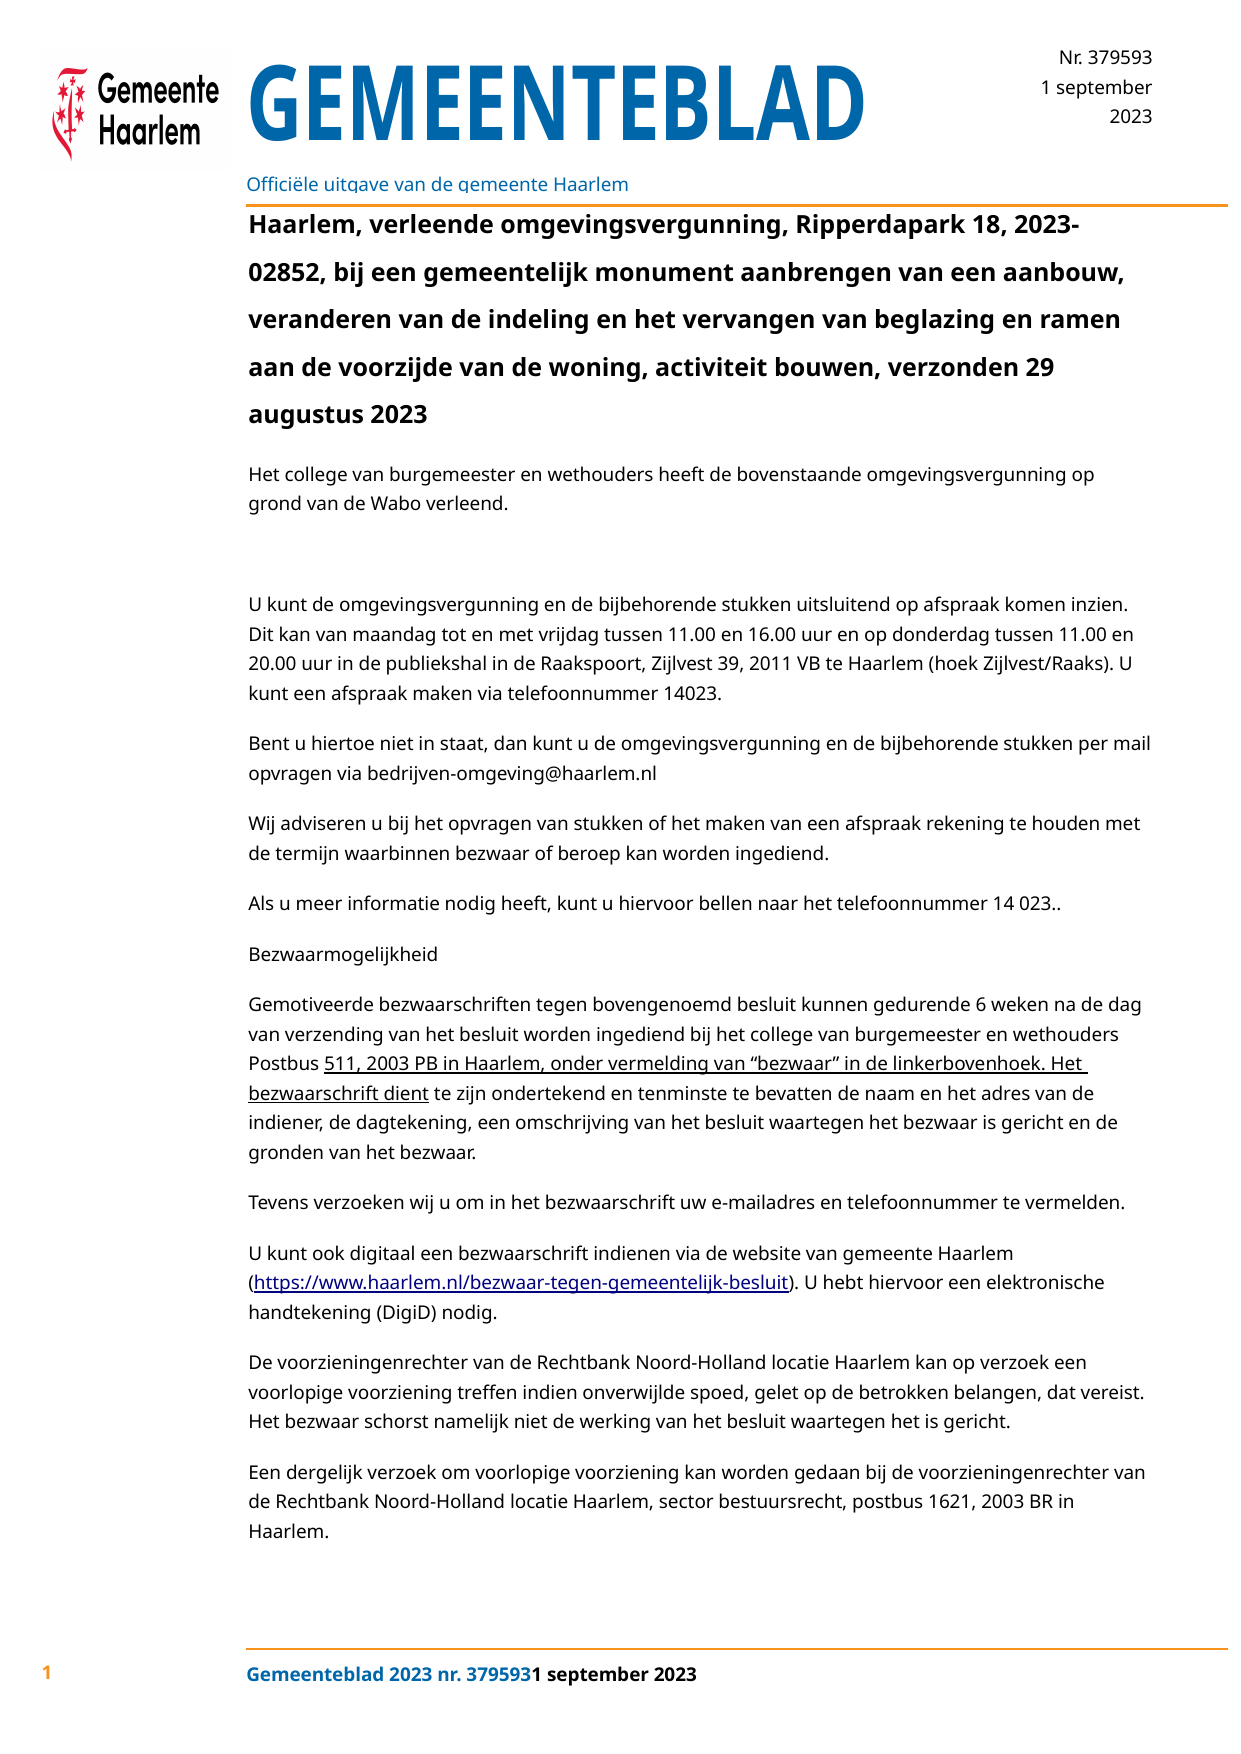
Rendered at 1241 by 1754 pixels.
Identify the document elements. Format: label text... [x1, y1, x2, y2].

text Als u meer informatie nodig heeft, kunt u hiervoor bellen naar het telefoonnummer 14 023.. [248, 890, 1152, 916]
text Een dergelijk verzoek om voorlopige voorziening kan worden gedaan bij de voorzieningenrechter van de Rechtbank Noord-Holland locatie Haarlem, sector bestuursrecht, postbus 1621, 2003 BR in Haarlem. [248, 1459, 1152, 1544]
text Gemotiveerde bezwaarschriften tegen bovengenoemd besluit kunnen gedurende 6 weken na de dag van verzending van het besluit worden ingediend bij het college van burgemeester en wethouders Postbus 511, 2003 PB in Haarlem, onder vermelding van “bezwaar” in de linkerbovenhoek. Het bezwaarschrift dient te zijn ondertekend en tenminste te bevatten de naam en het adres van de indiener, de dagtekening, een omschrijving van het besluit waartegen het bezwaar is gericht en de gronden van het bezwaar. [248, 991, 1152, 1165]
text De voorzieningenrechter van de Rechtbank Noord-Holland locatie Haarlem kan op verzoek een voorlopige voorziening treffen indien onverwijlde spoed, gelet op de betrokken belangen, dat vereist. Het bezwaar schorst namelijk niet de werking van het besluit waartegen het is gericht. [248, 1349, 1152, 1434]
text Bezwaarmogelijkheid [248, 941, 1152, 966]
text Tevens verzoeken wij u om in het bezwaarschrift uw e-mailadres en telefoonnummer te vermelden. [248, 1189, 1152, 1215]
text U kunt ook digitaal een bezwaarschrift indienen via de website van gemeente Haarlem (https://www.haarlem.nl/bezwaar-tegen-gemeentelijk-besluit). U hebt hiervoor een elektronische handtekening (DigiD) nodig. [248, 1240, 1152, 1325]
text Het college van burgemeester en wethouders heeft de bovenstaande omgevingsvergunning op grond van de Wabo verleend. [248, 461, 1152, 516]
text Bent u hiertoe niet in staat, dan kunt u de omgevingsvergunning en de bijbehorende stukken per mail opvragen via bedrijven-omgeving@haarlem.nl [248, 730, 1152, 786]
picture [41, 47, 231, 172]
text Wij adviseren u bij het opvragen van stukken of het maken van een afspraak rekening te houden met de termijn waarbinnen bezwaar of beroep kan worden ingediend. [248, 810, 1152, 866]
text Haarlem, verleende omgevingsvergunning, Ripperdapark 18, 2023-02852, bij een gemeentelijk monument aanbrengen van een aanbouw, veranderen van de indeling en het vervangen van beglazing en ramen aan de voorzijde van de woning, activiteit bouwen, verzonden 29 augustus 2023 [248, 207, 1152, 431]
text U kunt de omgevingsvergunning en de bijbehorende stukken uitsluitend op afspraak komen inzien. Dit kan van maandag tot en met vrijdag tussen 11.00 en 16.00 uur en op donderdag tussen 11.00 en 20.00 uur in de publiekshal in de Raakspoort, Zijlvest 39, 2011 VB te Haarlem (hoek Zijlvest/Raaks). U kunt een afspraak maken via telefoonnummer 14023. [248, 591, 1152, 706]
